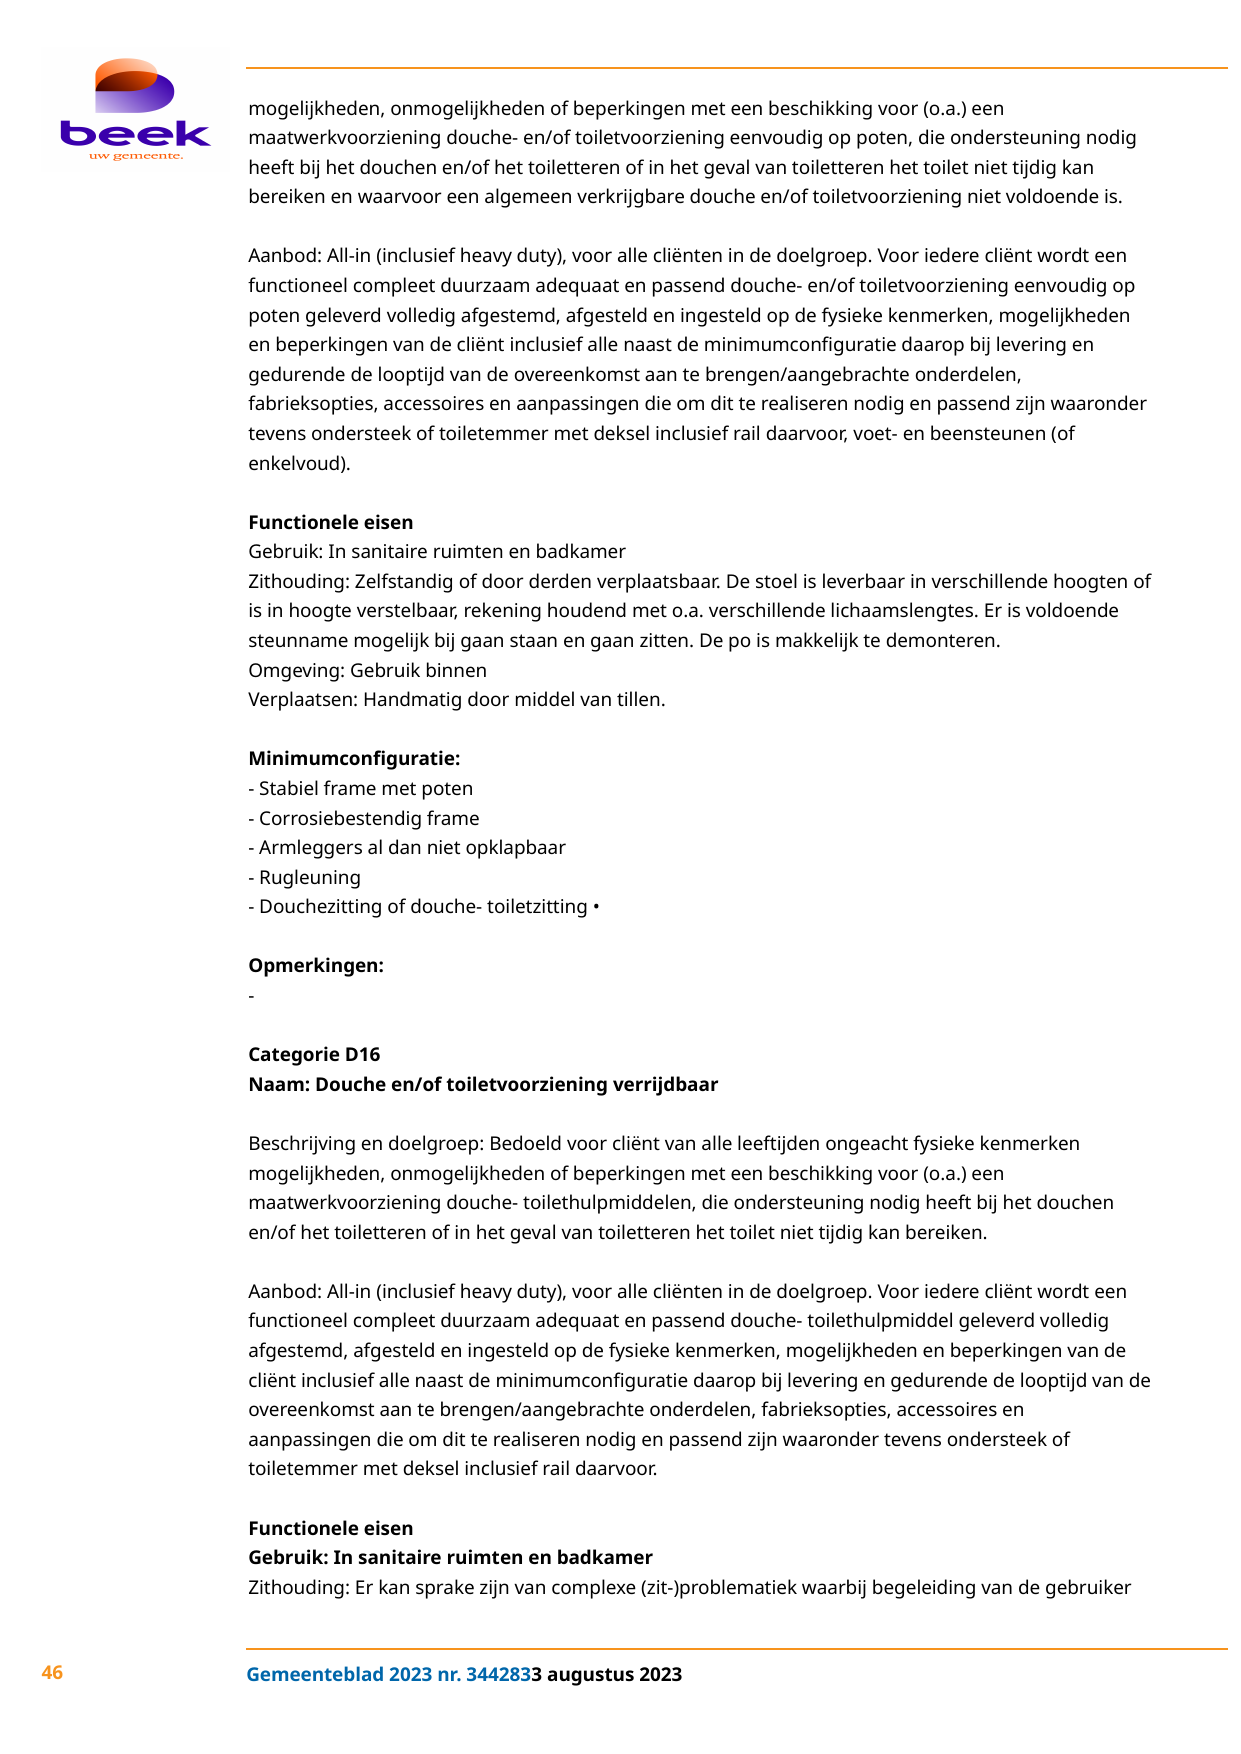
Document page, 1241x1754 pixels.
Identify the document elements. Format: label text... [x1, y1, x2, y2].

text Opmerkingen: [248, 953, 1152, 978]
text Functionele eisen [248, 1515, 1152, 1541]
text Gebruik: In sanitaire ruimten en badkamer [248, 1544, 1152, 1570]
text Minimumconfiguratie: [248, 746, 1152, 771]
text - Corrosiebestendig frame [248, 805, 1152, 831]
text Verplaatsen: Handmatig door middel van tillen. [248, 686, 1152, 712]
text - [248, 982, 1152, 1008]
text Zithouding: Er kan sprake zijn van complexe (zit-)problematiek waarbij begeleiding van de gebruiker [248, 1574, 1152, 1600]
text Aanbod: All-in (inclusief heavy duty), voor alle cliënten in de doelgroep. Voor iedere cliënt wordt een functioneel compleet duurzaam adequaat en passend douche- toilethulpmiddel geleverd volledig afgestemd, afgesteld en ingesteld op de fysieke kenmerken, mogelijkheden en beperkingen van de cliënt inclusief alle naast de minimumconfiguratie daarop bij levering en gedurende de looptijd van de overeenkomst aan te brengen/aangebrachte onderdelen, fabrieksopties, accessoires en aanpassingen die om dit te realiseren nodig en passend zijn waaronder tevens ondersteek of toiletemmer met deksel inclusief rail daarvoor. [248, 1278, 1152, 1481]
text Omgeving: Gebruik binnen [248, 657, 1152, 683]
text mogelijkheden, onmogelijkheden of beperkingen met een beschikking voor (o.a.) een maatwerkvoorziening douche- en/of toiletvoorziening eenvoudig op poten, die ondersteuning nodig heeft bij het douchen en/of het toiletteren of in het geval van toiletteren het toilet niet tijdig kan bereiken en waarvoor een algemeen verkrijgbare douche en/of toiletvoorziening niet voldoende is. [248, 95, 1152, 209]
text - Douchezitting of douche- toiletzitting • [248, 893, 1152, 919]
text - Armleggers al dan niet opklapbaar [248, 834, 1152, 860]
text Zithouding: Zelfstandig of door derden verplaatsbaar. De stoel is leverbaar in verschillende hoogten of is in hoogte verstelbaar, rekening houdend met o.a. verschillende lichaamslengtes. Er is voldoende steunname mogelijk bij gaan staan en gaan zitten. De po is makkelijk te demonteren. [248, 568, 1152, 653]
text Categorie D16 [248, 1041, 1152, 1067]
picture [41, 47, 231, 172]
text - Rugleuning [248, 864, 1152, 890]
text Functionele eisen [248, 509, 1152, 535]
text Aanbod: All-in (inclusief heavy duty), voor alle cliënten in de doelgroep. Voor iedere cliënt wordt een functioneel compleet duurzaam adequaat en passend douche- en/of toiletvoorziening eenvoudig op poten geleverd volledig afgestemd, afgesteld en ingesteld op de fysieke kenmerken, mogelijkheden en beperkingen van de cliënt inclusief alle naast de minimumconfiguratie daarop bij levering en gedurende de looptijd van de overeenkomst aan te brengen/aangebrachte onderdelen, fabrieksopties, accessoires en aanpassingen die om dit te realiseren nodig en passend zijn waaronder tevens ondersteek of toiletemmer met deksel inclusief rail daarvoor, voet- en beensteunen (of enkelvoud). [248, 243, 1152, 476]
text - Stabiel frame met poten [248, 775, 1152, 801]
text Beschrijving en doelgroep: Bedoeld voor cliënt van alle leeftijden ongeacht fysieke kenmerken mogelijkheden, onmogelijkheden of beperkingen met een beschikking voor (o.a.) een maatwerkvoorziening douche- toilethulpmiddelen, die ondersteuning nodig heeft bij het douchen en/of het toiletteren of in het geval van toiletteren het toilet niet tijdig kan bereiken. [248, 1130, 1152, 1245]
text Naam: Douche en/of toiletvoorziening verrijdbaar [248, 1071, 1152, 1097]
text Gebruik: In sanitaire ruimten en badkamer [248, 538, 1152, 564]
